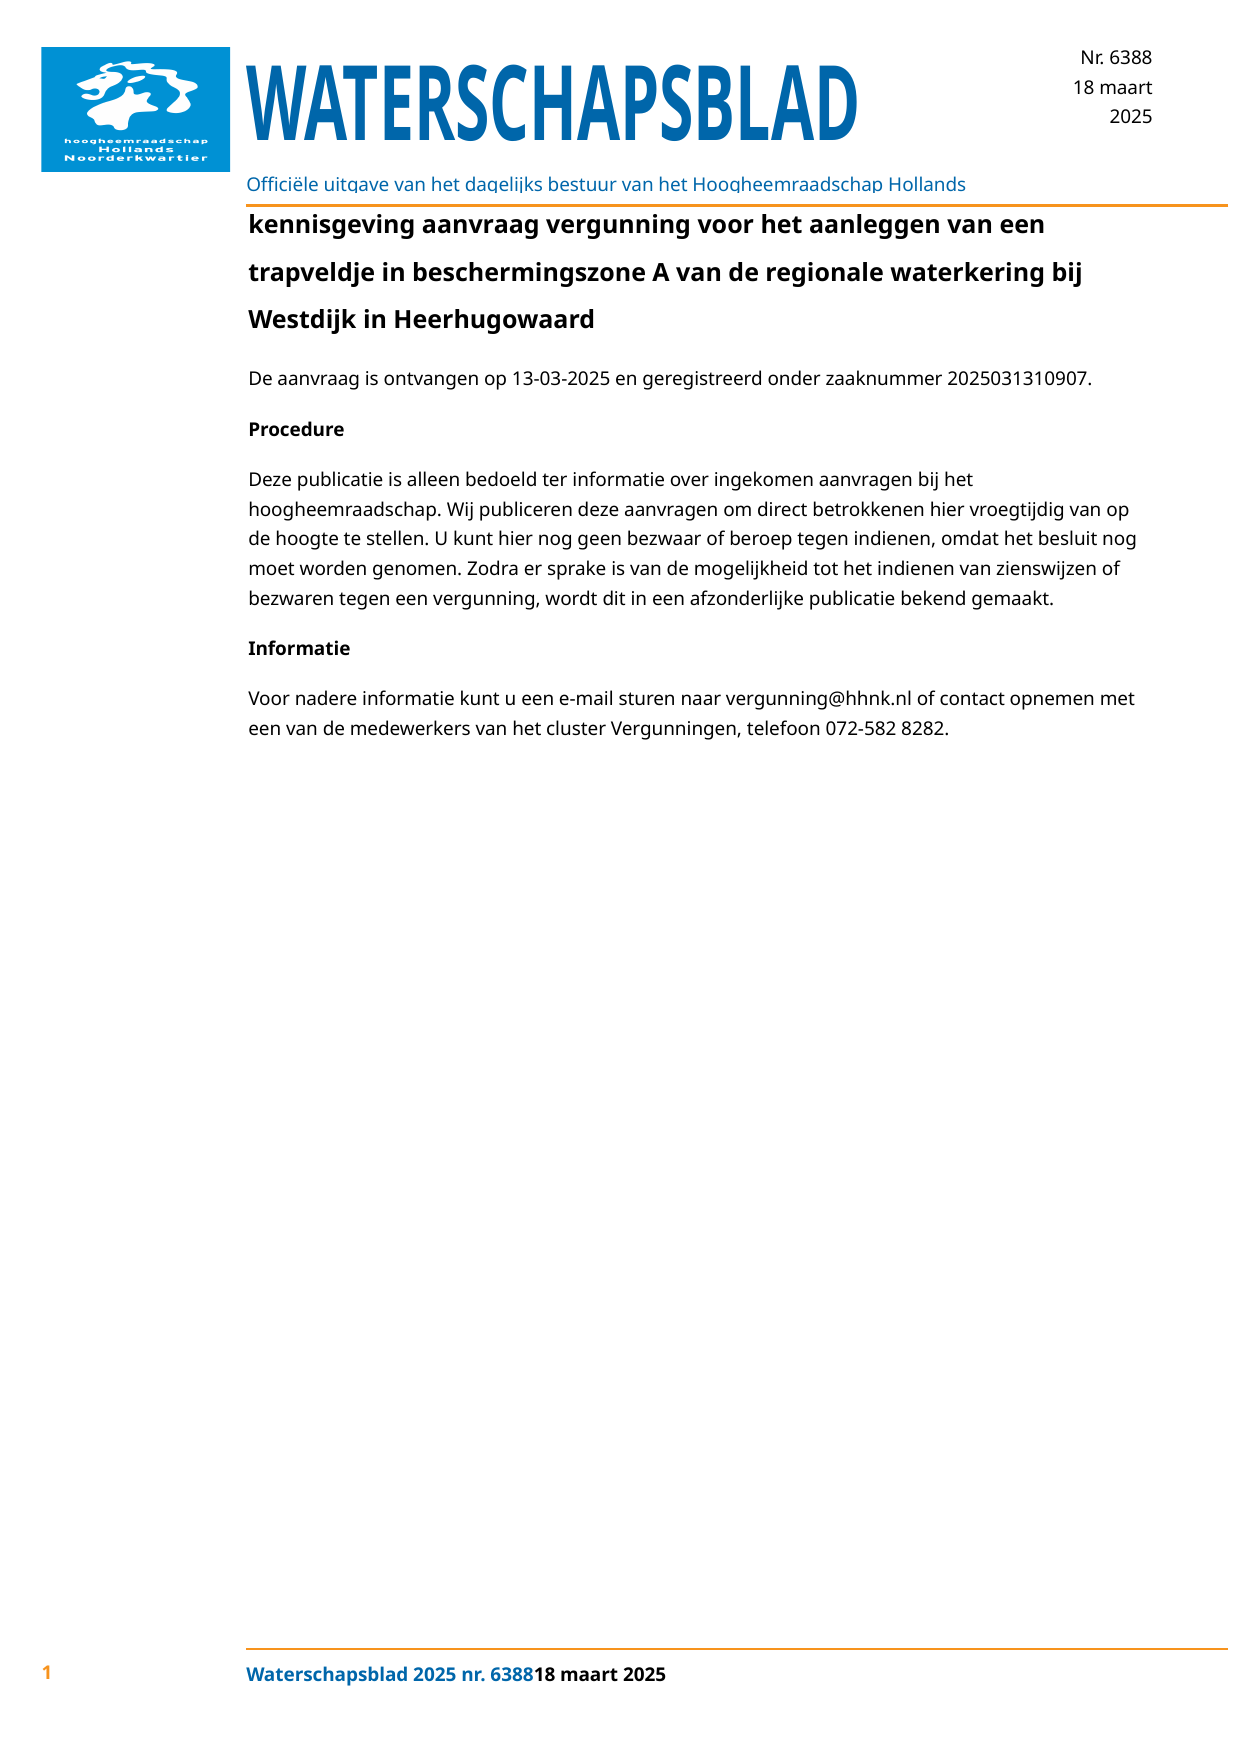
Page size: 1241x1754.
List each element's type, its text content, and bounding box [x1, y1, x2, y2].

picture [88, 87, 157, 130]
picture [118, 62, 197, 112]
text Deze publicatie is alleen bedoeld ter informatie over ingekomen aanvragen bij het hoogheemraadschap. Wij publiceren deze aanvragen om direct betrokkenen hier vroegtijdig van op de hoogte te stellen. U kunt hier nog geen bezwaar of beroep tegen indienen, omdat het besluit nog moet worden genomen. Zodra er sprake is van de mogelijkheid tot het indienen van zienswijzen of bezwaren tegen een vergunning, wordt dit in een afzonderlijke publicatie bekend gemaakt. [248, 466, 1152, 610]
picture [129, 76, 144, 82]
text Procedure [248, 416, 1152, 442]
text kennisgeving aanvraag vergunning voor het aanleggen van een trapveldje in beschermingszone A van de regionale waterkering bij Westdijk in Heerhugowaard [248, 207, 1152, 336]
text Informatie [248, 635, 1152, 661]
text De aanvraag is ontvangen op 13-03-2025 en geregistreerd onder zaaknummer 2025031310907. [248, 366, 1152, 391]
text Voor nadere informatie kunt u een e-mail sturen naar vergunning@hhnk.nl of contact opnemen met een van de medewerkers van het cluster Vergunningen, telefoon 072-582 8282. [248, 686, 1152, 741]
picture [78, 64, 122, 99]
